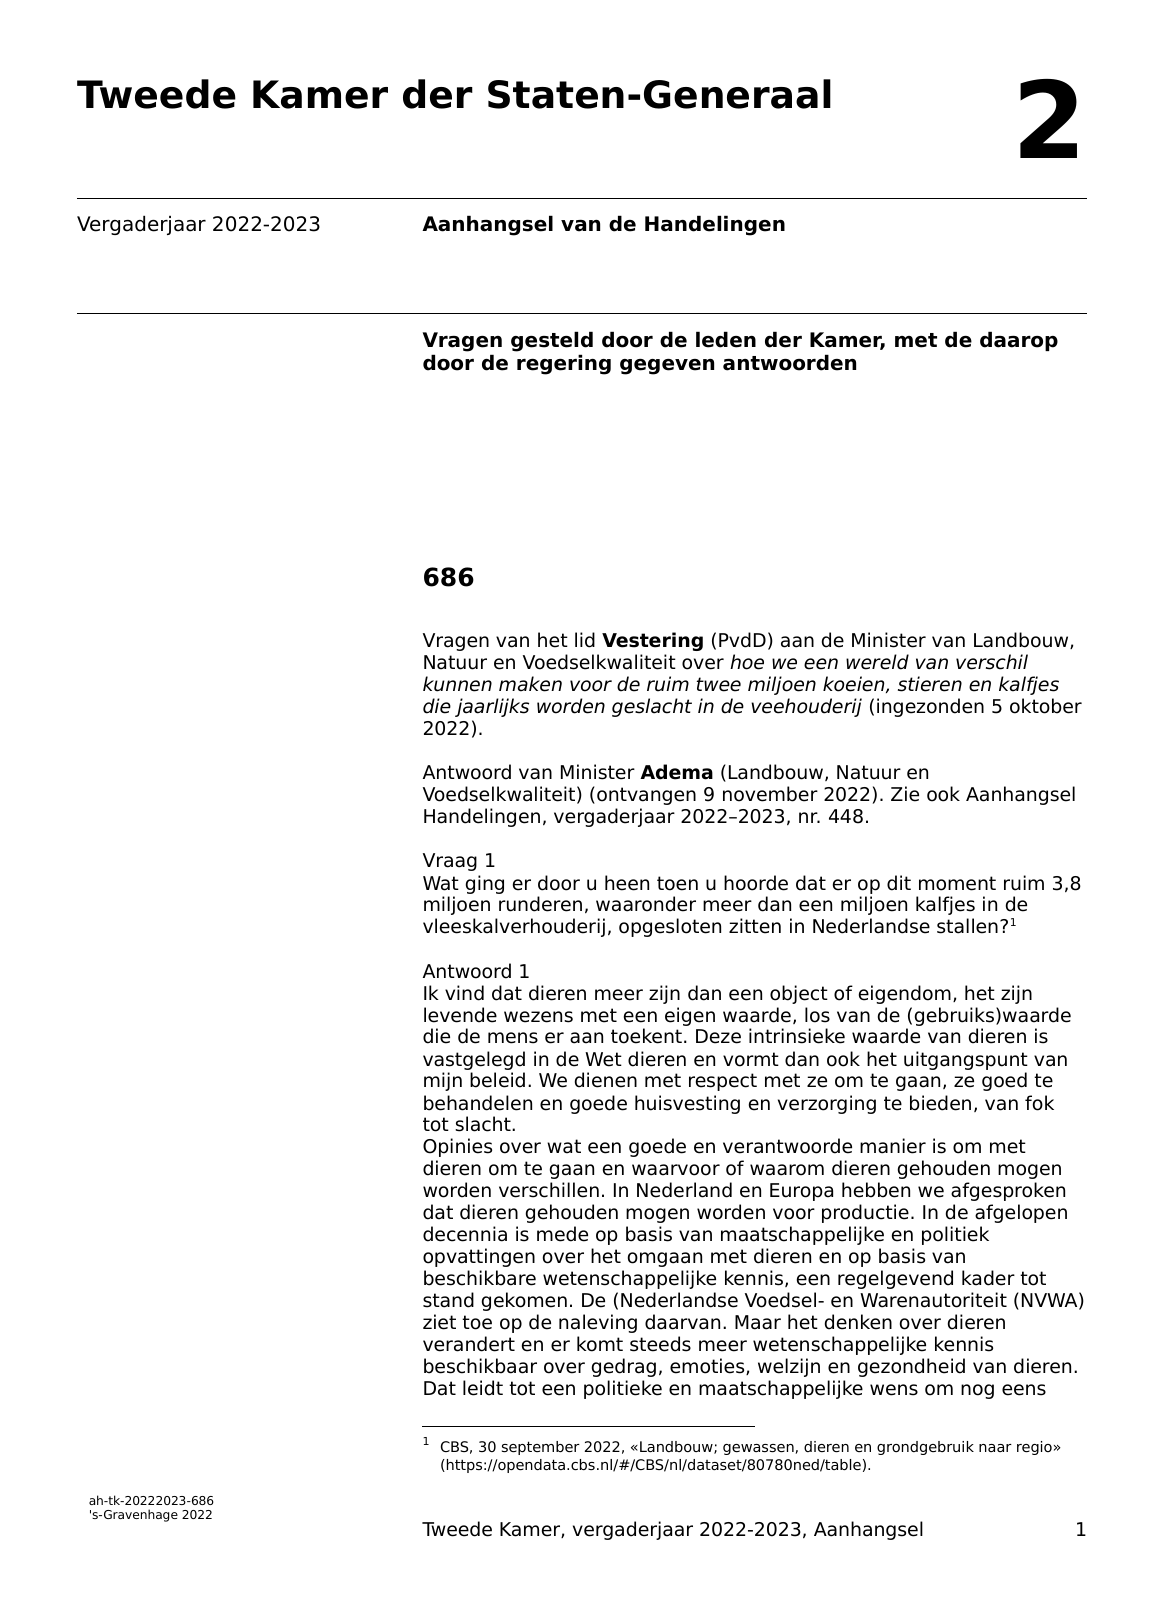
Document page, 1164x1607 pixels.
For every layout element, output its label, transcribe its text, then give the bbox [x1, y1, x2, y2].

table_cell Vergaderjaar 2022-2023 [77, 199, 422, 313]
text Vragen van het lid Vestering (PvdD) aan de Minister van Landbouw, Natuur en Voedselkwaliteit over hoe we een wereld van verschil kunnen maken voor de ruim twee miljoen koeien, stieren en kalfjes die jaarlijks worden geslacht in de veehouderij (ingezonden 5 oktober 2022). [422, 630, 1087, 740]
text Antwoord van Minister Adema (Landbouw, Natuur en Voedselkwaliteit) (ontvangen 9 november 2022). Zie ook Aanhangsel Handelingen, vergaderjaar 2022–2023, nr. 448. [422, 762, 1087, 828]
table_cell Vragen gesteld door de leden der Kamer, met de daarop door de regering gegeven antwoorden [422, 314, 1087, 375]
text 's-Gravenhage 2022 [88, 1508, 323, 1522]
table_cell [77, 314, 422, 375]
table_cell Aanhangsel van de Handelingen [422, 199, 1087, 313]
table_header Tweede Kamer der Staten-Generaal [77, 59, 886, 198]
text 686 [422, 563, 1087, 592]
text ah-tk-20222023-686 [88, 1494, 323, 1508]
text Opinies over wat een goede en verantwoorde manier is om met dieren om te gaan en waarvoor of waarom dieren gehouden mogen worden verschillen. In Nederland en Europa hebben we afgesproken dat dieren gehouden mogen worden voor productie. In de afgelopen decennia is mede op basis van maatschappelijke en politiek opvattingen over het omgaan met dieren en op basis van beschikbare wetenschappelijke kennis, een regelgevend kader tot stand gekomen. De (Nederlandse Voedsel- en Warenautoriteit (NVWA) ziet toe op de naleving daarvan. Maar het denken over dieren verandert en er komt steeds meer wetenschappelijke kennis beschikbaar over gedrag, emoties, welzijn en gezondheid van dieren. Dat leidt tot een politieke en maatschappelijke wens om nog eens [422, 1136, 1087, 1400]
text Vraag 1 [422, 850, 1087, 872]
text Ik vind dat dieren meer zijn dan een object of eigendom, het zijn levende wezens met een eigen waarde, los van de (gebruiks)waarde die de mens er aan toekent. Deze intrinsieke waarde van dieren is vastgelegd in de Wet dieren en vormt dan ook het uitgangspunt van mijn beleid. We dienen met respect met ze om te gaan, ze goed te behandelen en goede huisvesting en verzorging te bieden, van fok tot slacht. [422, 982, 1087, 1136]
text CBS, 30 september 2022, «Landbouw; gewassen, dieren en grondgebruik naar regio» (https://opendata.cbs.nl/#/CBS/nl/dataset/80780ned/table). [422, 1435, 1087, 1474]
text Wat ging er door u heen toen u hoorde dat er op dit moment ruim 3,8 miljoen runderen, waaronder meer dan een miljoen kalfjes in de vleeskalverhouderij, opgesloten zitten in Nederlandse stallen? [422, 872, 1087, 938]
table_header 2 [886, 59, 1087, 198]
text Antwoord 1 [422, 961, 1087, 982]
